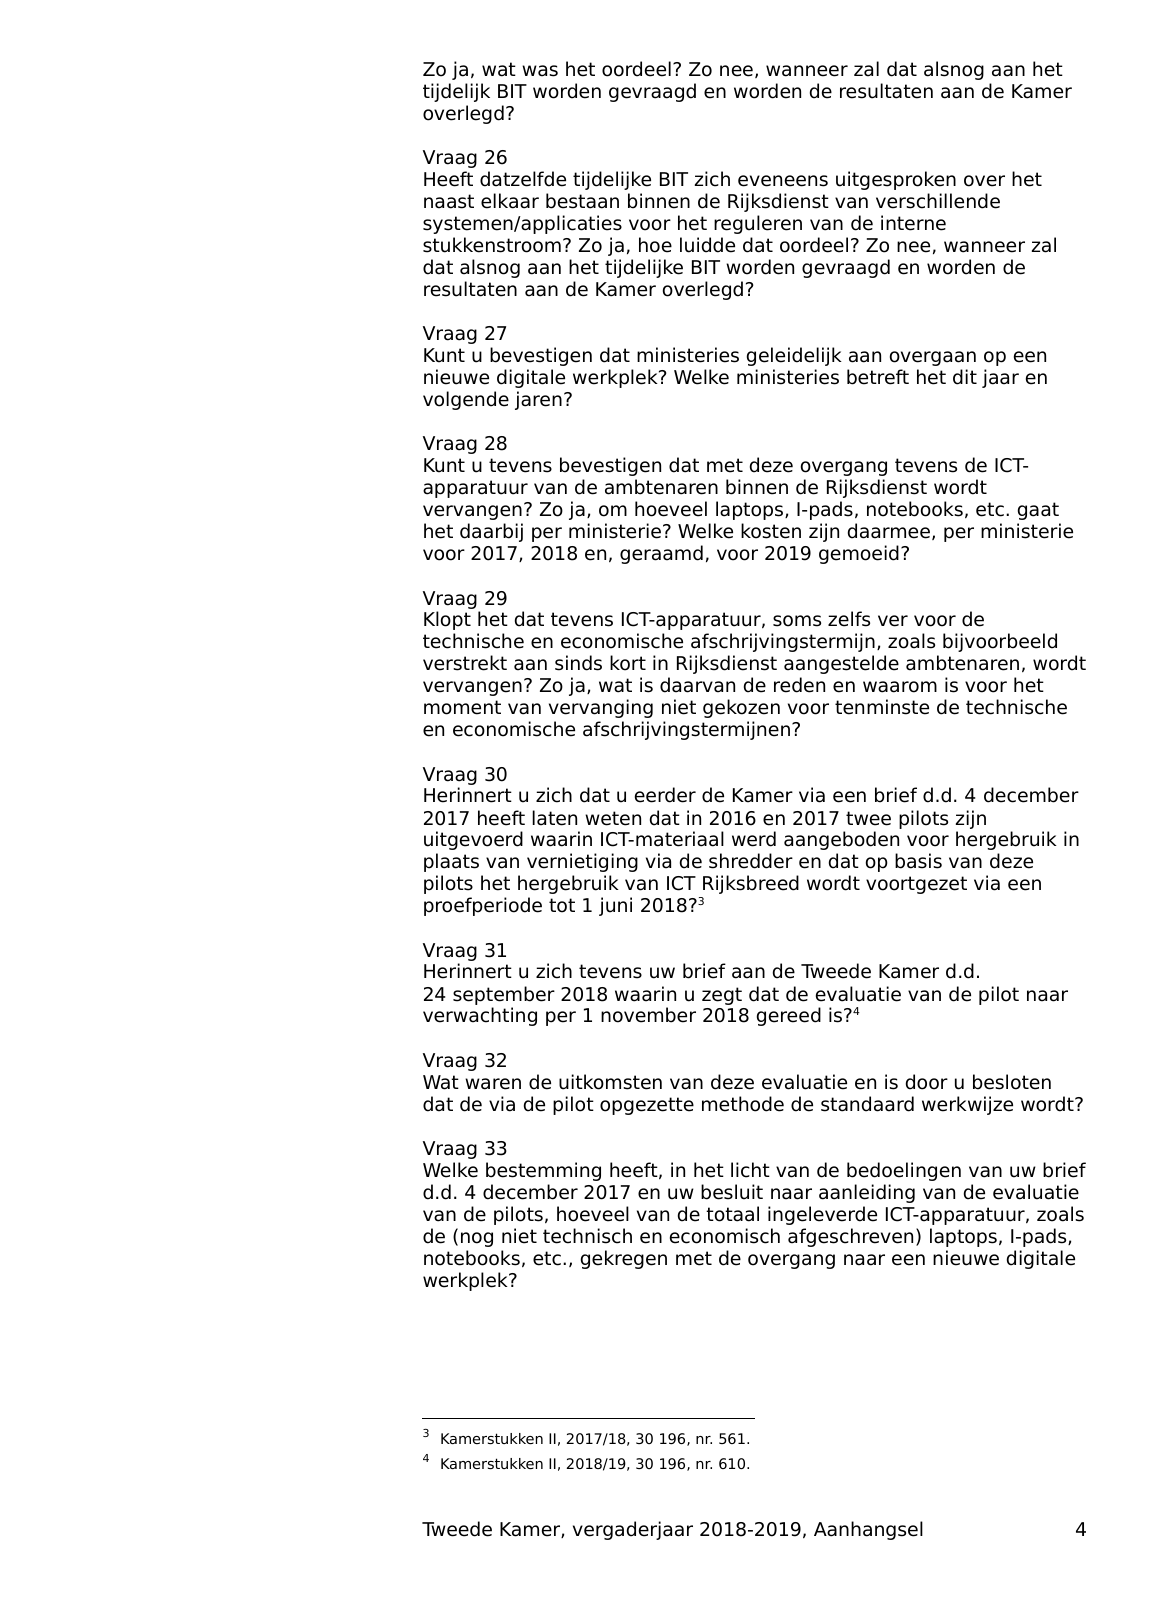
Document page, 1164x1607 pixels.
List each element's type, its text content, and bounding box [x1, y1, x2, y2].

text Vraag 33 [422, 1138, 1087, 1160]
text Herinnert u zich dat u eerder de Kamer via een brief d.d. 4 december 2017 heeft laten weten dat in 2016 en 2017 twee pilots zijn uitgevoerd waarin ICT-materiaal werd aangeboden voor hergebruik in plaats van vernietiging via de shredder en dat op basis van deze pilots het hergebruik van ICT Rijksbreed wordt voortgezet via een proefperiode tot 1 juni 2018? [422, 785, 1087, 917]
text Kunt u bevestigen dat ministeries geleidelijk aan overgaan op een nieuwe digitale werkplek? Welke ministeries betreft het dit jaar en volgende jaren? [422, 345, 1087, 411]
text Vraag 28 [422, 433, 1087, 455]
text Vraag 32 [422, 1049, 1087, 1072]
text Zo ja, wat was het oordeel? Zo nee, wanneer zal dat alsnog aan het tijdelijk BIT worden gevraagd en worden de resultaten aan de Kamer overlegd? [422, 59, 1087, 125]
text Heeft datzelfde tijdelijke BIT zich eveneens uitgesproken over het naast elkaar bestaan binnen de Rijksdienst van verschillende systemen/applicaties voor het reguleren van de interne stukkenstroom? Zo ja, hoe luidde dat oordeel? Zo nee, wanneer zal dat alsnog aan het tijdelijke BIT worden gevraagd en worden de resultaten aan de Kamer overlegd? [422, 169, 1087, 301]
text Herinnert u zich tevens uw brief aan de Tweede Kamer d.d. 24 september 2018 waarin u zegt dat de evaluatie van de pilot naar verwachting per 1 november 2018 gereed is? [422, 961, 1087, 1027]
text Kamerstukken II, 2017/18, 30 196, nr. 561. [422, 1427, 1087, 1449]
text Vraag 30 [422, 763, 1087, 785]
text Kamerstukken II, 2018/19, 30 196, nr. 610. [422, 1452, 1087, 1474]
text Vraag 27 [422, 323, 1087, 345]
text Welke bestemming heeft, in het licht van de bedoelingen van uw brief d.d. 4 december 2017 en uw besluit naar aanleiding van de evaluatie van de pilots, hoeveel van de totaal ingeleverde ICT-apparatuur, zoals de (nog niet technisch en economisch afgeschreven) laptops, I-pads, notebooks, etc., gekregen met de overgang naar een nieuwe digitale werkplek? [422, 1160, 1087, 1292]
text Vraag 29 [422, 587, 1087, 609]
text Klopt het dat tevens ICT-apparatuur, soms zelfs ver voor de technische en economische afschrijvingstermijn, zoals bijvoorbeeld verstrekt aan sinds kort in Rijksdienst aangestelde ambtenaren, wordt vervangen? Zo ja, wat is daarvan de reden en waarom is voor het moment van vervanging niet gekozen voor tenminste de technische en economische afschrijvingstermijnen? [422, 609, 1087, 741]
text Vraag 26 [422, 147, 1087, 169]
text Wat waren de uitkomsten van deze evaluatie en is door u besloten dat de via de pilot opgezette methode de standaard werkwijze wordt? [422, 1072, 1087, 1116]
text Vraag 31 [422, 939, 1087, 961]
text Kunt u tevens bevestigen dat met deze overgang tevens de ICT-apparatuur van de ambtenaren binnen de Rijksdienst wordt vervangen? Zo ja, om hoeveel laptops, I-pads, notebooks, etc. gaat het daarbij per ministerie? Welke kosten zijn daarmee, per ministerie voor 2017, 2018 en, geraamd, voor 2019 gemoeid? [422, 455, 1087, 565]
